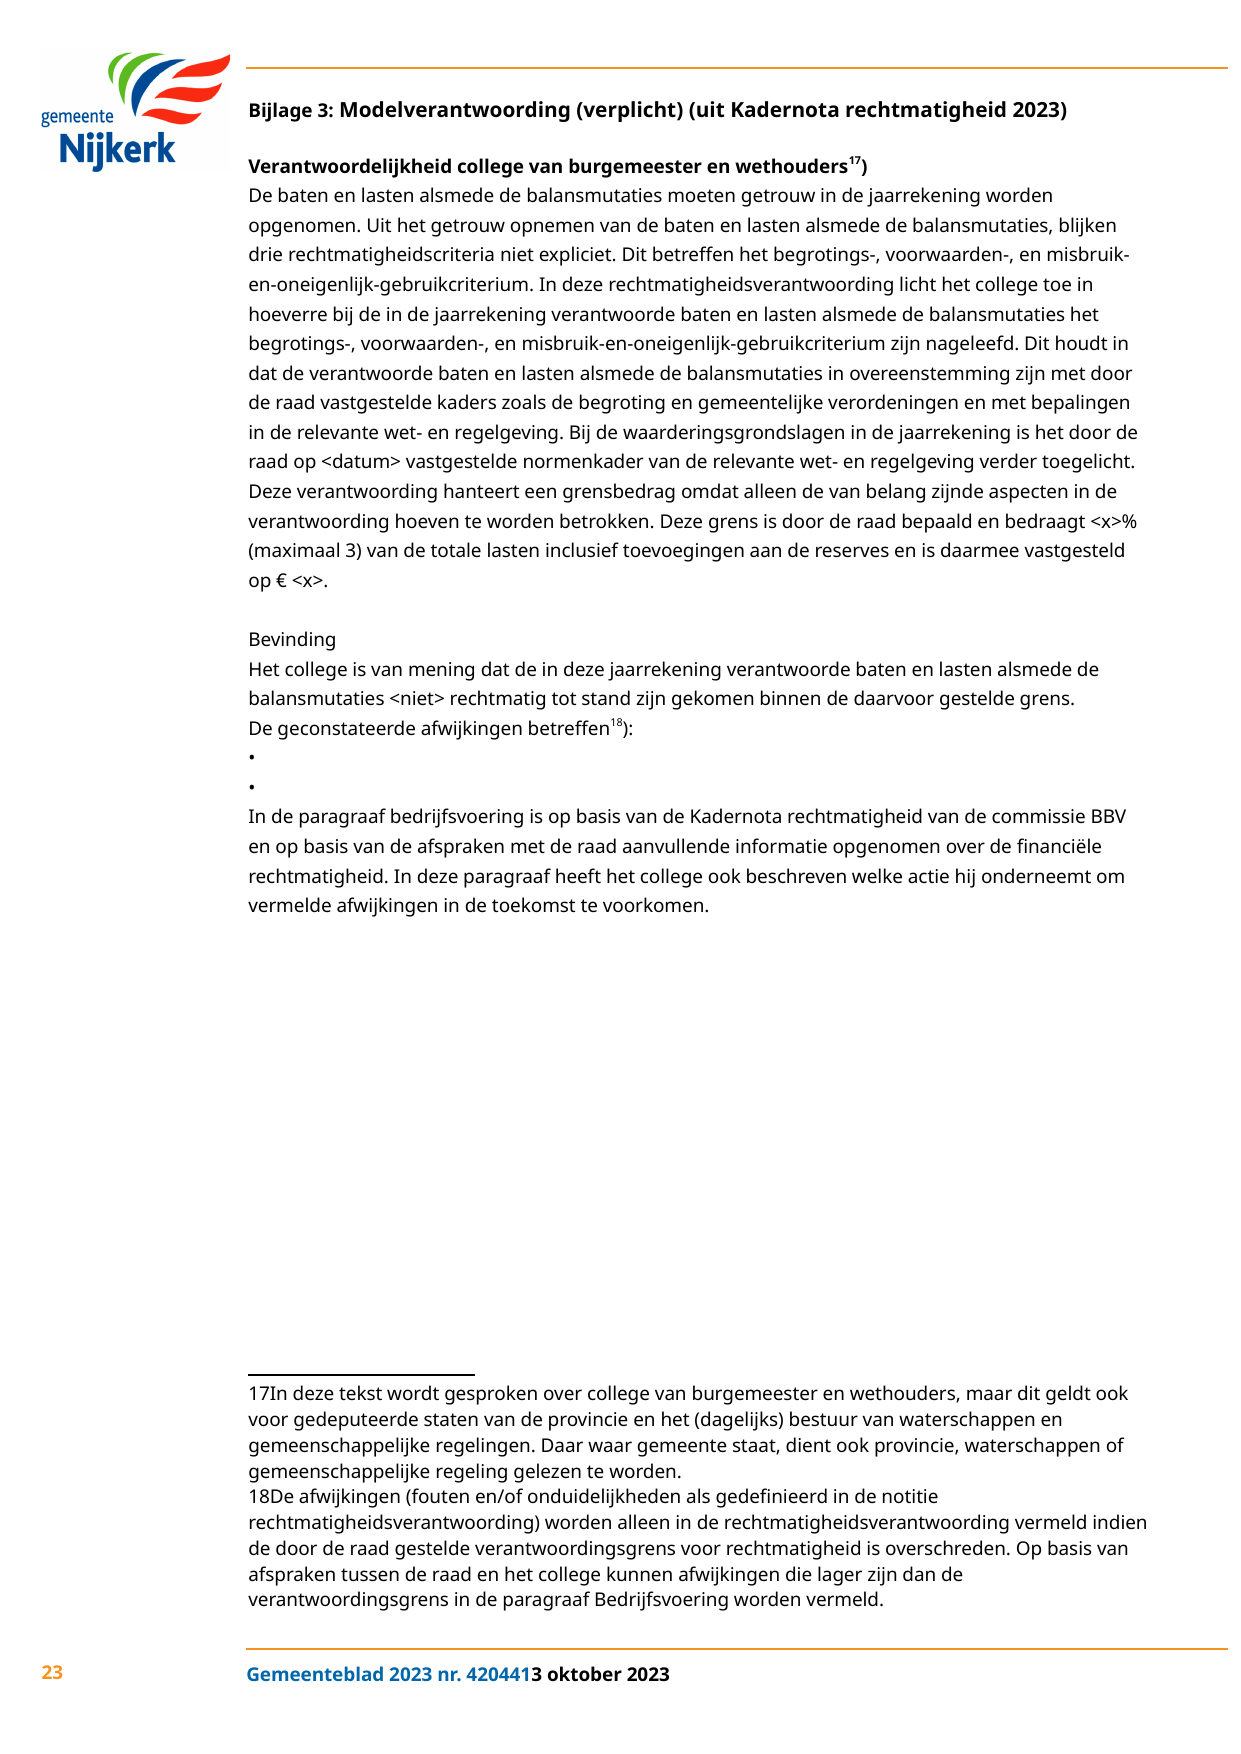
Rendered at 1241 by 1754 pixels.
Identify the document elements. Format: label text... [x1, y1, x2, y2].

text De geconstateerde afwijkingen betreffen): [248, 715, 1152, 741]
text In deze tekst wordt gesproken over college van burgemeester en wethouders, maar dit geldt ook voor gedeputeerde staten van de provincie en het (dagelijks) bestuur van waterschappen en gemeenschappelijke regelingen. Daar waar gemeente staat, dient ook provincie, waterschappen of gemeenschappelijke regeling gelezen te worden. [248, 1381, 1152, 1483]
text De afwijkingen (fouten en/of onduidelijkheden als gedefinieerd in de notitie rechtmatigheidsverantwoording) worden alleen in de rechtmatigheidsverantwoording vermeld indien de door de raad gestelde verantwoordingsgrens voor rechtmatigheid is overschreden. Op basis van afspraken tussen de raad en het college kunnen afwijkingen die lager zijn dan de verantwoordingsgrens in de paragraaf Bedrijfsvoering worden vermeld. [248, 1483, 1152, 1612]
text Bijlage 3: Modelverantwoording (verplicht) (uit Kadernota rechtmatigheid 2023) [248, 95, 1152, 123]
text In de paragraaf bedrijfsvoering is op basis van de Kadernota rechtmatigheid van de commissie BBV en op basis van de afspraken met de raad aanvullende informatie opgenomen over de financiële rechtmatigheid. In deze paragraaf heeft het college ook beschreven welke actie hij onderneemt om vermelde afwijkingen in de toekomst te voorkomen. [248, 804, 1152, 918]
text De baten en lasten alsmede de balansmutaties moeten getrouw in de jaarrekening worden opgenomen. Uit het getrouw opnemen van de baten en lasten alsmede de balansmutaties, blijken drie rechtmatigheidscriteria niet expliciet. Dit betreffen het begrotings-, voorwaarden-, en misbruik-en-oneigenlijk-gebruikcriterium. In deze rechtmatigheidsverantwoording licht het college toe in hoeverre bij de in de jaarrekening verantwoorde baten en lasten alsmede de balansmutaties het begrotings-, voorwaarden-, en misbruik-en-oneigenlijk-gebruikcriterium zijn nageleefd. Dit houdt in dat de verantwoorde baten en lasten alsmede de balansmutaties in overeenstemming zijn met door de raad vastgestelde kaders zoals de begroting en gemeentelijke verordeningen en met bepalingen in de relevante wet- en regelgeving. Bij de waarderingsgrondslagen in de jaarrekening is het door de raad op <datum> vastgestelde normenkader van de relevante wet- en regelgeving verder toegelicht. [248, 182, 1152, 474]
text Deze verantwoording hanteert een grensbedrag omdat alleen de van belang zijnde aspecten in de verantwoording hoeven te worden betrokken. Deze grens is door de raad bepaald en bedraagt <x>% (maximaal 3) van de totale lasten inclusief toevoegingen aan de reserves en is daarmee vastgesteld op € <x>. [248, 478, 1152, 593]
text Het college is van mening dat de in deze jaarrekening verantwoorde baten en lasten alsmede de balansmutaties <niet> rechtmatig tot stand zijn gekomen binnen de daarvoor gestelde grens. [248, 656, 1152, 711]
picture [41, 47, 231, 172]
text Verantwoordelijkheid college van burgemeester en wethouders) [248, 153, 1152, 179]
text • [248, 774, 1152, 800]
text • [248, 744, 1152, 770]
text Bevinding [248, 626, 1152, 652]
